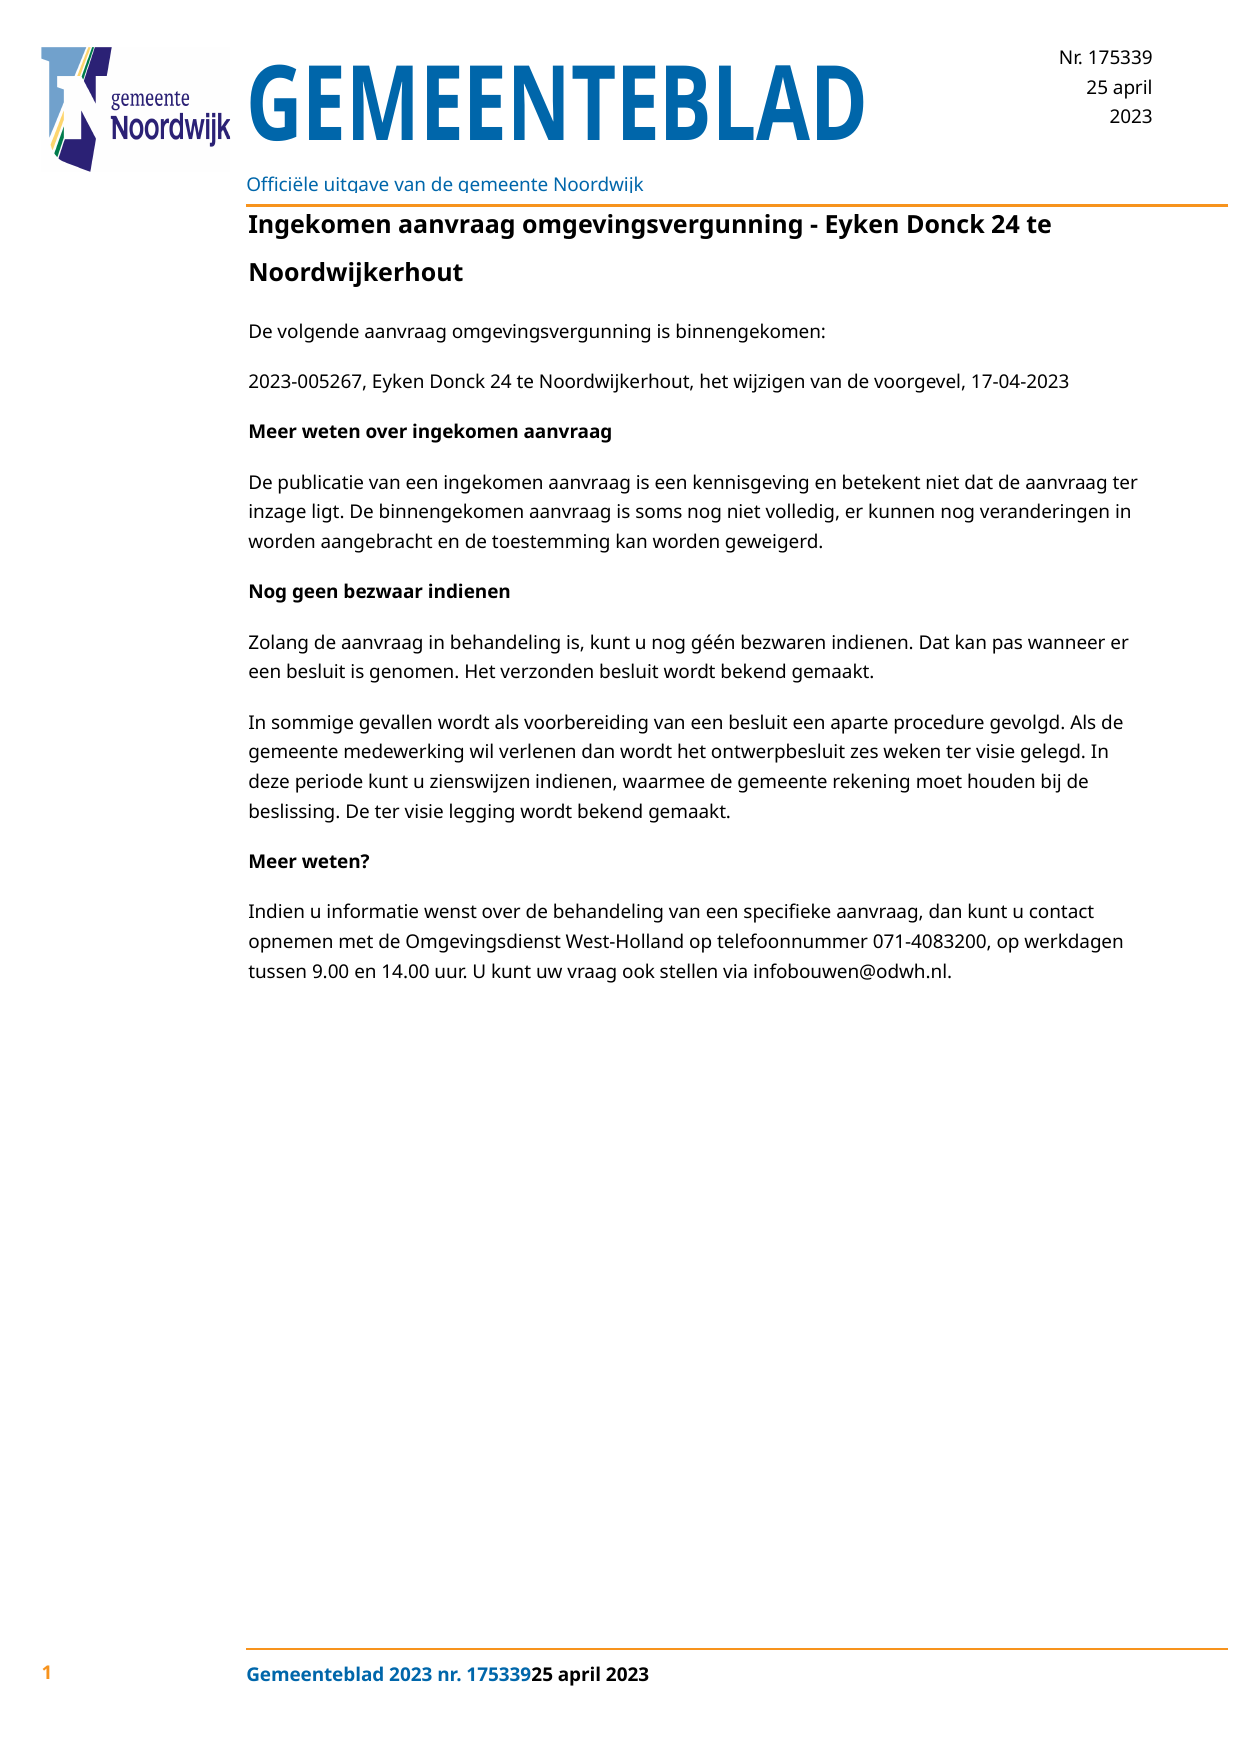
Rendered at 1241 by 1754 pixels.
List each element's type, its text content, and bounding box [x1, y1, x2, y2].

text De publicatie van een ingekomen aanvraag is een kennisgeving en betekent niet dat de aanvraag ter inzage ligt. De binnengekomen aanvraag is soms nog niet volledig, er kunnen nog veranderingen in worden aangebracht en de toestemming kan worden geweigerd. [248, 469, 1152, 554]
text Ingekomen aanvraag omgevingsvergunning - Eyken Donck 24 te Noordwijkerhout [248, 207, 1152, 288]
text 2023-005267, Eyken Donck 24 te Noordwijkerhout, het wijzigen van de voorgevel, 17-04-2023 [248, 368, 1152, 394]
text In sommige gevallen wordt als voorbereiding van een besluit een aparte procedure gevolgd. Als de gemeente medewerking wil verlenen dan wordt het ontwerpbesluit zes weken ter visie gelegd. In deze periode kunt u zienswijzen indienen, waarmee de gemeente rekening moet houden bij de beslissing. De ter visie legging wordt bekend gemaakt. [248, 709, 1152, 824]
text Meer weten? [248, 848, 1152, 874]
text De volgende aanvraag omgevingsvergunning is binnengekomen: [248, 318, 1152, 344]
picture [41, 47, 231, 172]
text Nog geen bezwaar indienen [248, 579, 1152, 604]
text Indien u informatie wenst over de behandeling van een specifieke aanvraag, dan kunt u contact opnemen met de Omgevingsdienst West-Holland op telefoonnummer 071-4083200, op werkdagen tussen 9.00 en 14.00 uur. U kunt uw vraag ook stellen via infobouwen@odwh.nl. [248, 899, 1152, 984]
text Meer weten over ingekomen aanvraag [248, 419, 1152, 444]
text Zolang de aanvraag in behandeling is, kunt u nog géén bezwaren indienen. Dat kan pas wanneer er een besluit is genomen. Het verzonden besluit wordt bekend gemaakt. [248, 629, 1152, 684]
